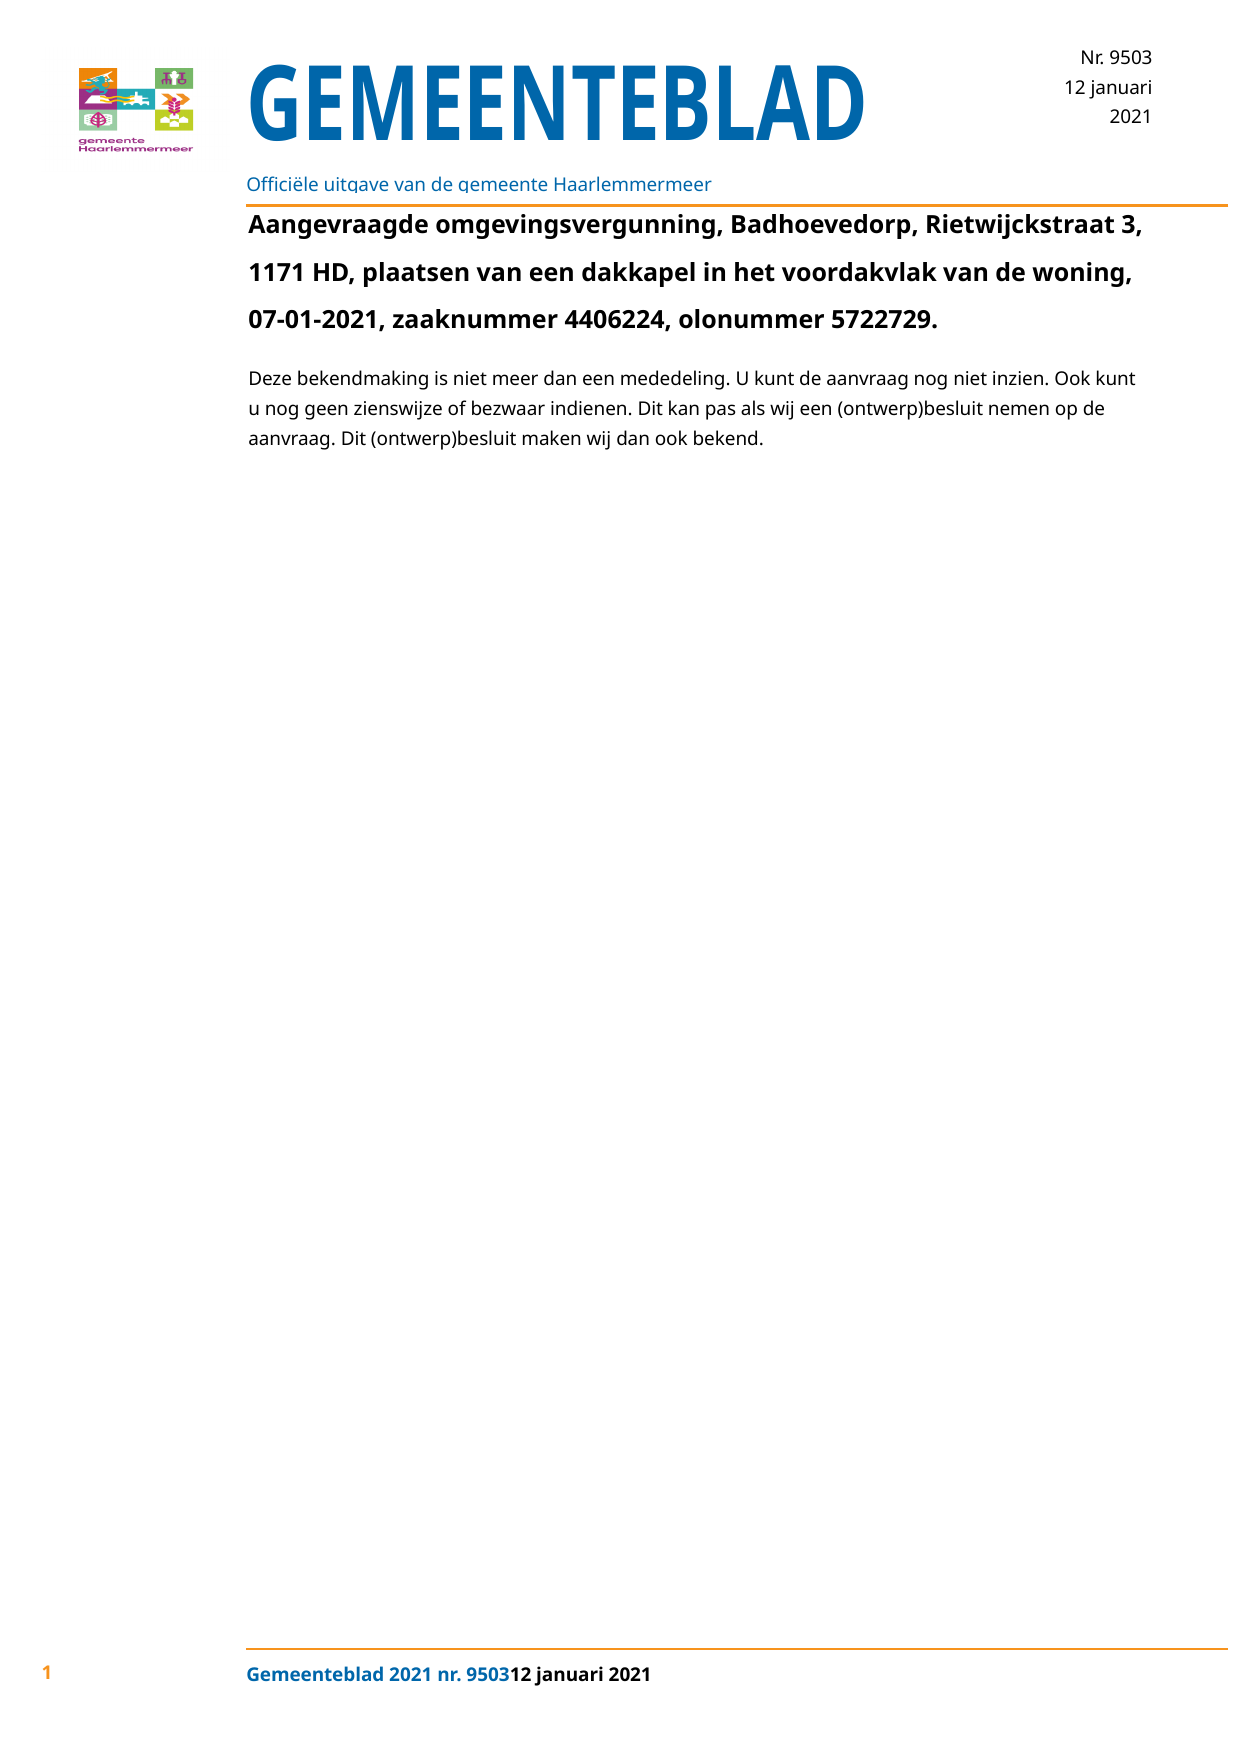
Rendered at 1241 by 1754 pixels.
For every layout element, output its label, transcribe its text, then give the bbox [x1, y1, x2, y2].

picture [41, 47, 231, 172]
text Deze bekendmaking is niet meer dan een mededeling. U kunt de aanvraag nog niet inzien. Ook kunt u nog geen zienswijze of bezwaar indienen. Dit kan pas als wij een (ontwerp)besluit nemen op de aanvraag. Dit (ontwerp)besluit maken wij dan ook bekend. [248, 366, 1152, 450]
text Aangevraagde omgevingsvergunning, Badhoevedorp, Rietwijckstraat 3, 1171 HD, plaatsen van een dakkapel in het voordakvlak van de woning, 07-01-2021, zaaknummer 4406224, olonummer 5722729. [248, 207, 1152, 336]
